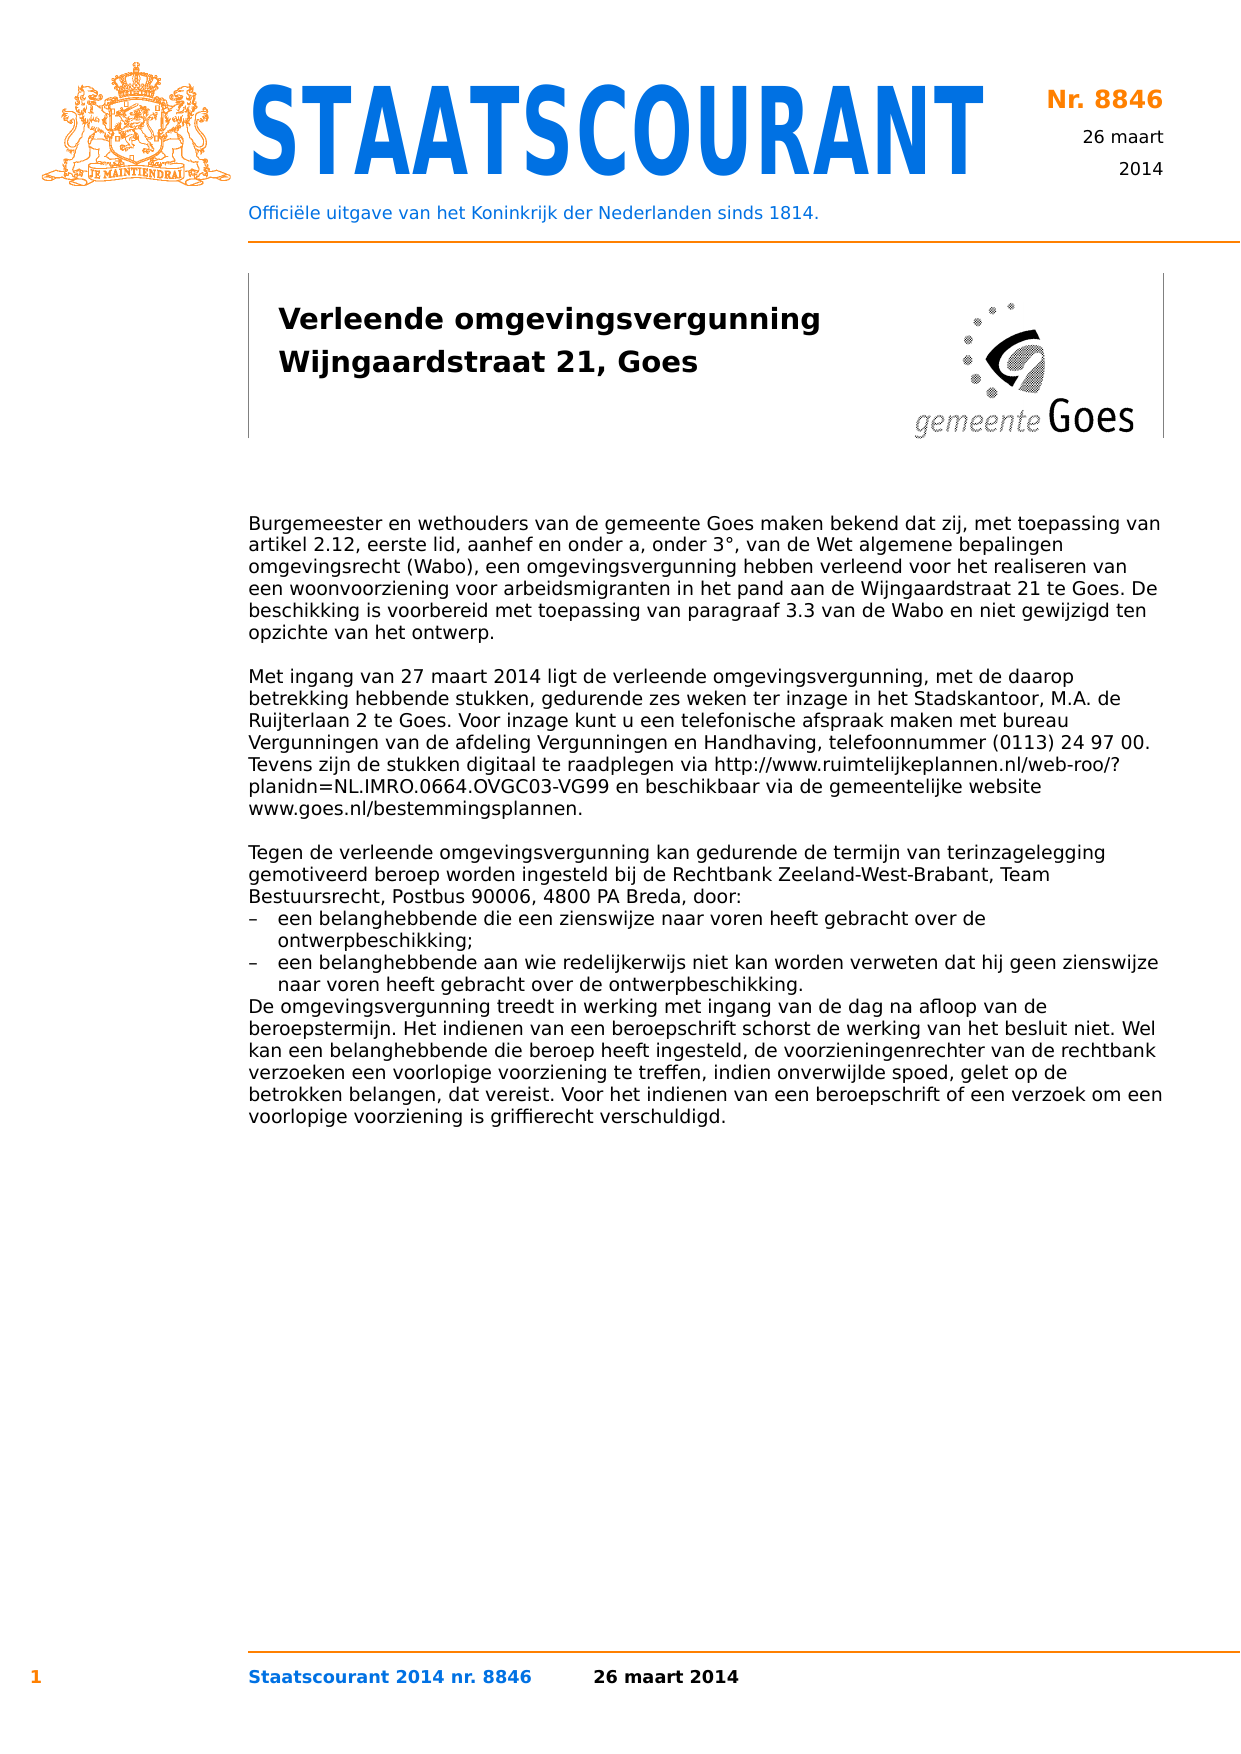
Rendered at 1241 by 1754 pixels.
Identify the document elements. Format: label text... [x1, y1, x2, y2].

table_header Nr. 8846 [998, 62, 1240, 121]
picture [914, 302, 1134, 439]
text Tegen de verleende omgevingsvergunning kan gedurende de termijn van terinzagelegging gemotiveerd beroep worden ingesteld bij de Rechtbank Zeeland-West-Brabant, Team Bestuursrecht, Postbus 90006, 4800 PA Breda, door: [248, 842, 1163, 908]
subtitle Verleende omgevingsvergunning Wijngaardstraat 21, Goes [249, 273, 1163, 438]
table_cell 2014 [998, 153, 1240, 203]
text De omgevingsvergunning treedt in werking met ingang van de dag na afloop van de beroepstermijn. Het indienen van een beroepschrift schorst de werking van het besluit niet. Wel kan een belanghebbende die beroep heeft ingesteld, de voorzieningenrechter van de rechtbank verzoeken een voorlopige voorziening te treffen, indien onverwijlde spoed, gelet op de betrokken belangen, dat vereist. Voor het indienen van een beroepschrift of een verzoek om een voorlopige voorziening is griffierecht verschuldigd. [248, 996, 1163, 1128]
text Burgemeester en wethouders van de gemeente Goes maken bekend dat zij, met toepassing van artikel 2.12, eerste lid, aanhef en onder a, onder 3°, van de Wet algemene bepalingen omgevingsrecht (Wabo), een omgevingsvergunning hebben verleend voor het realiseren van een woonvoorziening voor arbeidsmigranten in het pand aan de Wijngaardstraat 21 te Goes. De beschikking is voorbereid met toepassing van paragraaf 3.3 van de Wabo en niet gewijzigd ten opzichte van het ontwerp. [248, 512, 1163, 644]
text – een belanghebbende aan wie redelijkerwijs niet kan worden verweten dat hij geen zienswijze naar voren heeft gebracht over de ontwerpbeschikking. [248, 952, 1163, 996]
table_cell 26 maart [998, 121, 1240, 153]
text Met ingang van 27 maart 2014 ligt de verleende omgevingsvergunning, met de daarop betrekking hebbende stukken, gedurende zes weken ter inzage in het Stadskantoor, M.A. de Ruijterlaan 2 te Goes. Voor inzage kunt u een telefonische afspraak maken met bureau Vergunningen van de afdeling Vergunningen en Handhaving, telefoonnummer (0113) 24 97 00. Tevens zijn de stukken digitaal te raadplegen via http://www.ruimtelijkeplannen.nl/web-roo/?planidn=NL.IMRO.0664.OVGC03-VG99 en beschikbaar via de gemeentelijke website www.goes.nl/bestemmingsplannen. [248, 666, 1163, 820]
picture [41, 62, 231, 186]
text – een belanghebbende die een zienswijze naar voren heeft gebracht over de ontwerpbeschikking; [248, 908, 1163, 952]
table_header STAATSCOURANT [248, 62, 998, 203]
table_cell Officiële uitgave van het Koninkrijk der Nederlanden sinds 1814. [248, 203, 1240, 241]
table_header [25, 62, 248, 241]
